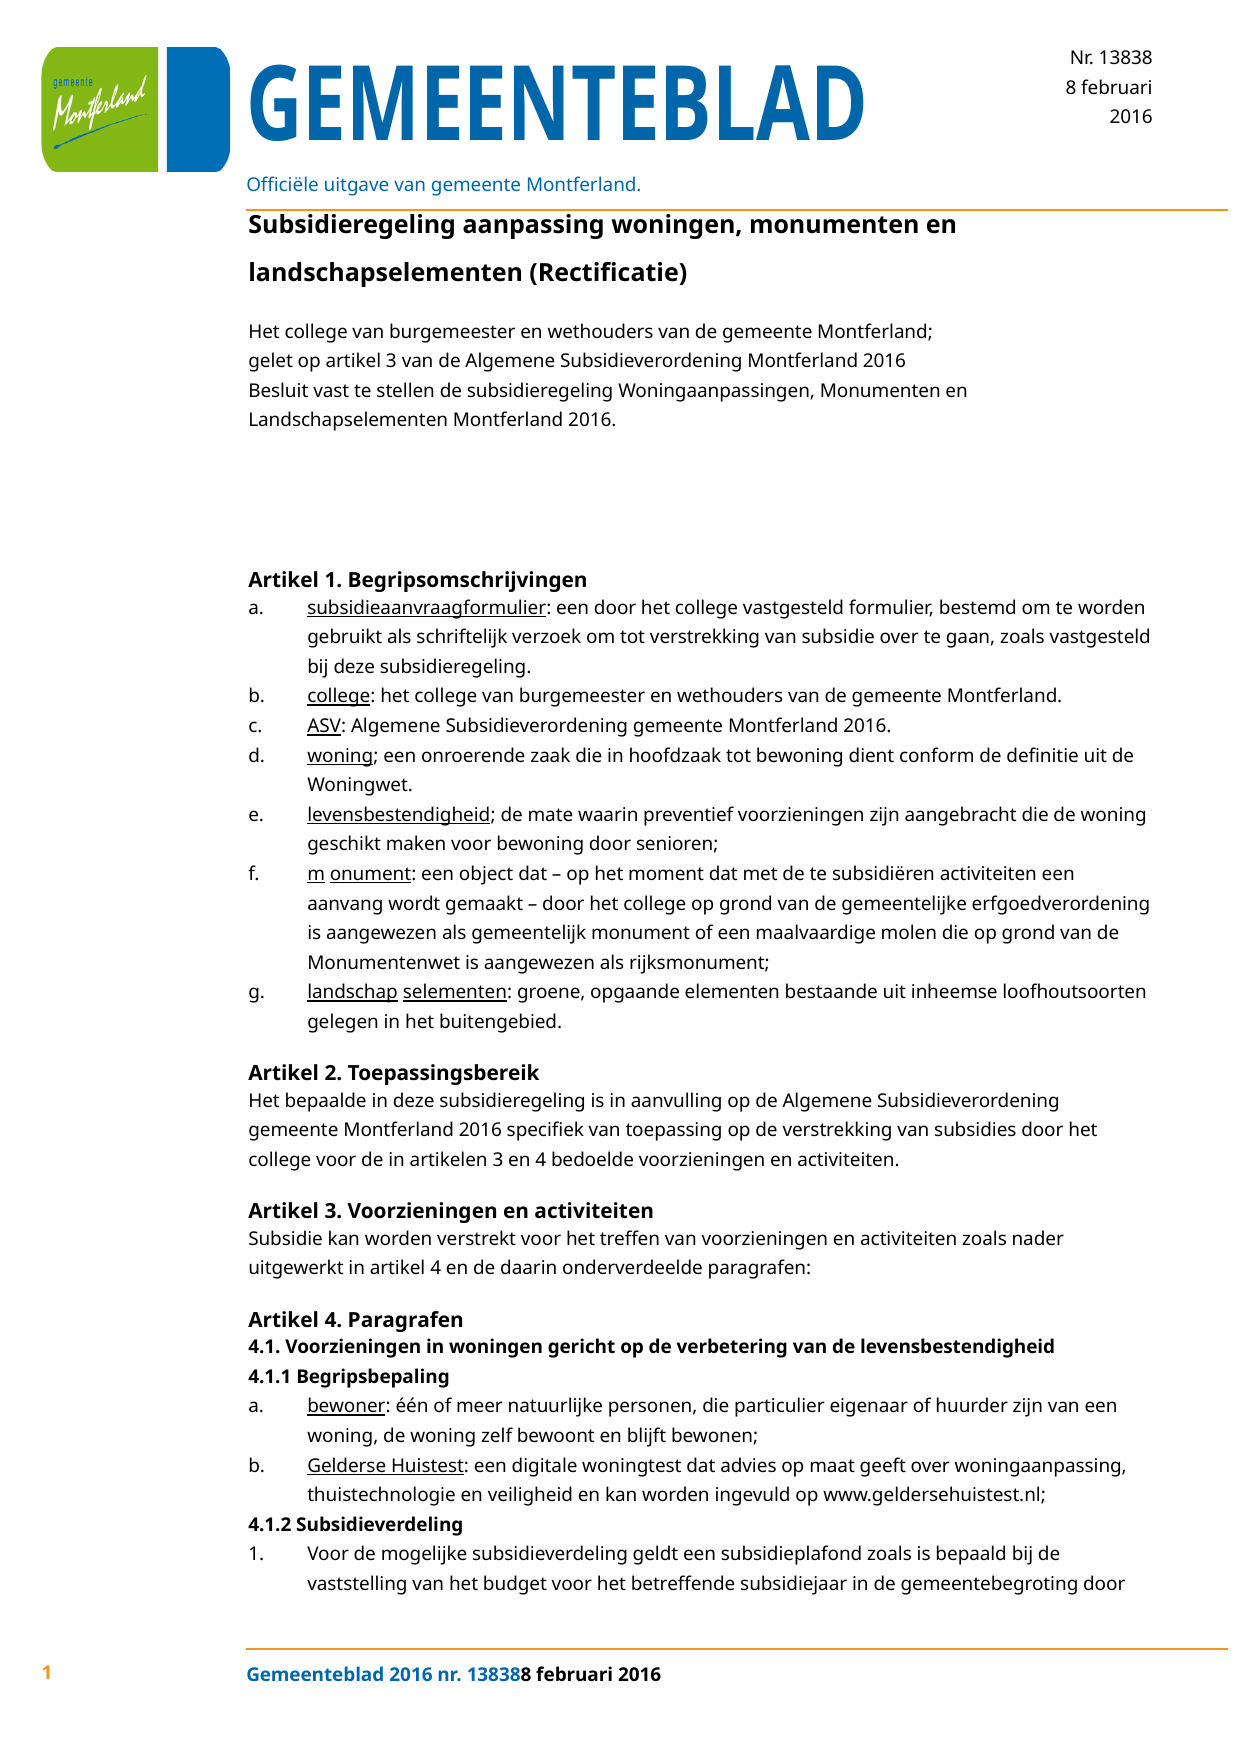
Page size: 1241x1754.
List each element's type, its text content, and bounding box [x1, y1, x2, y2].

list landschap selementen: groene, opgaande elementen bestaande uit inheemse loofhoutsoorten gelegen in het buitengebied. [248, 978, 1152, 1034]
text Artikel 2. Toepassingsbereik [248, 1058, 1152, 1087]
text Het college van burgemeester en wethouders van de gemeente Montferland; [248, 318, 1152, 344]
text Artikel 1. Begripsomschrijvingen [248, 566, 1152, 594]
text Artikel 3. Voorzieningen en activiteiten [248, 1197, 1152, 1225]
text Subsidie kan worden verstrekt voor het treffen van voorzieningen en activiteiten zoals nader uitgewerkt in artikel 4 en de daarin onderverdeelde paragrafen: [248, 1225, 1152, 1280]
text 4.1. Voorzieningen in woningen gericht op de verbetering van de levensbestendigheid [248, 1333, 1152, 1359]
list Voor de mogelijke subsidieverdeling geldt een subsidieplafond zoals is bepaald bij de vaststelling van het budget voor het betreffende subsidiejaar in de gemeentebegroting door [248, 1541, 1152, 1596]
list levensbestendigheid; de mate waarin preventief voorzieningen zijn aangebracht die de woning geschikt maken voor bewoning door senioren; [248, 801, 1152, 856]
list Gelderse Huistest: een digitale woningtest dat advies op maat geeft over woningaanpassing, thuistechnologie en veiligheid en kan worden ingevuld op www.geldersehuistest.nl; [248, 1452, 1152, 1507]
text gelet op artikel 3 van de Algemene Subsidieverordening Montferland 2016 [248, 347, 1152, 373]
list subsidieaanvraagformulier: een door het college vastgesteld formulier, bestemd om te worden gebruikt als schriftelijk verzoek om tot verstrekking van subsidie over te gaan, zoals vastgesteld bij deze subsidieregeling. [248, 594, 1152, 679]
list m onument: een object dat – op het moment dat met de te subsidiëren activiteiten een aanvang wordt gemaakt – door het college op grond van de gemeentelijke erfgoedverordening is aangewezen als gemeentelijk monument of een maalvaardige molen die op grond van de Monumentenwet is aangewezen als rijksmonument; [248, 860, 1152, 975]
list ASV: Algemene Subsidieverordening gemeente Montferland 2016. [248, 712, 1152, 738]
list bewoner: één of meer natuurlijke personen, die particulier eigenaar of huurder zijn van een woning, de woning zelf bewoont en blijft bewonen; [248, 1393, 1152, 1448]
text 4.1.1 Begripsbepaling [248, 1363, 1152, 1389]
text 4.1.2 Subsidieverdeling [248, 1511, 1152, 1537]
list college: het college van burgemeester en wethouders van de gemeente Montferland. [248, 683, 1152, 708]
text Besluit vast te stellen de subsidieregeling Woningaanpassingen, Monumenten en Landschapselementen Montferland 2016. [248, 377, 1152, 432]
text Artikel 4. Paragrafen [248, 1305, 1152, 1333]
text Het bepaalde in deze subsidieregeling is in aanvulling op de Algemene Subsidieverordening gemeente Montferland 2016 specifiek van toepassing op de verstrekking van subsidies door het college voor de in artikelen 3 en 4 bedoelde voorzieningen en activiteiten. [248, 1087, 1152, 1172]
text Subsidieregeling aanpassing woningen, monumenten en landschapselementen (Rectificatie) [248, 211, 1152, 288]
picture [41, 47, 231, 172]
list woning; een onroerende zaak die in hoofdzaak tot bewoning dient conform de definitie uit de Woningwet. [248, 742, 1152, 797]
